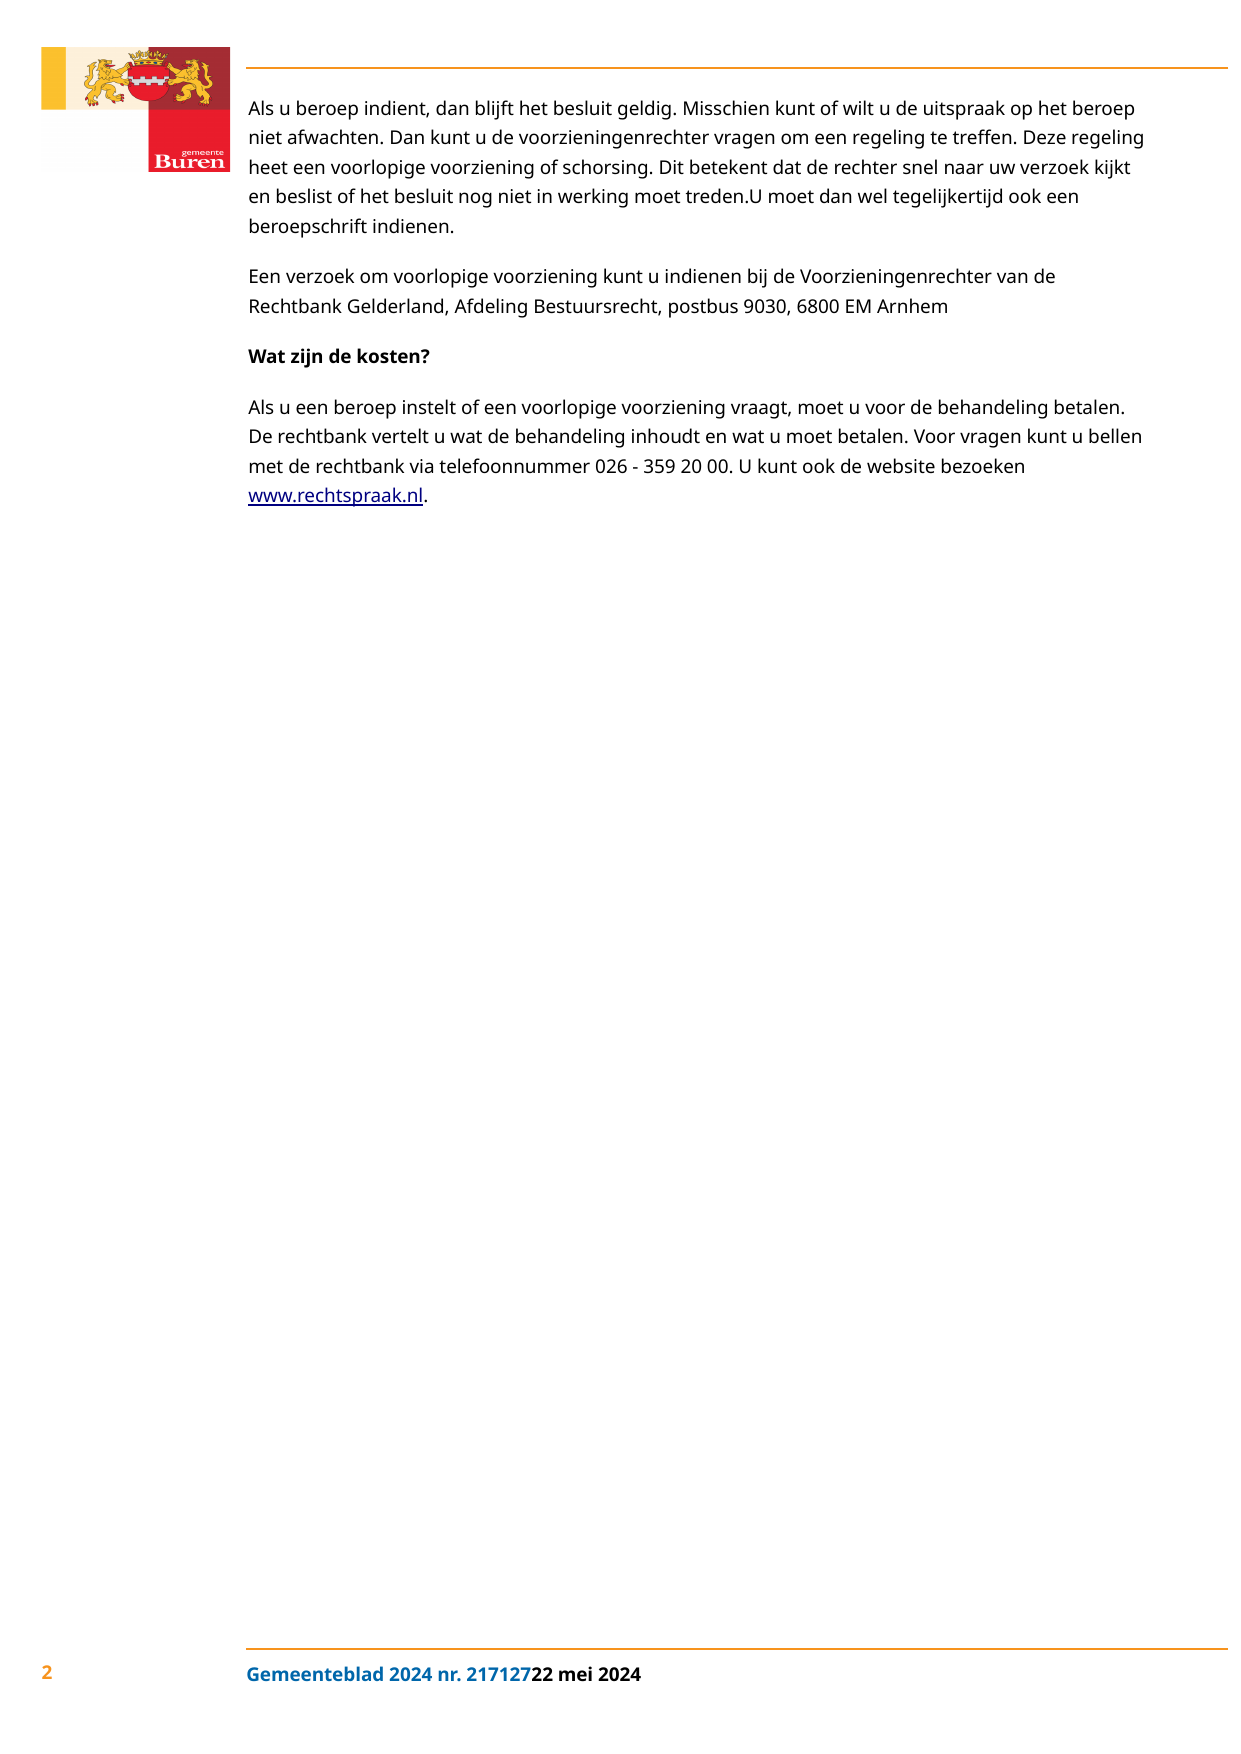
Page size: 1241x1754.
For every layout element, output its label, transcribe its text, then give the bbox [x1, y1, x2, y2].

text Als u beroep indient, dan blijft het besluit geldig. Misschien kunt of wilt u de uitspraak op het beroep niet afwachten. Dan kunt u de voorzieningenrechter vragen om een regeling te treffen. Deze regeling heet een voorlopige voorziening of schorsing. Dit betekent dat de rechter snel naar uw verzoek kijkt en beslist of het besluit nog niet in werking moet treden.U moet dan wel tegelijkertijd ook een beroepschrift indienen. [248, 95, 1152, 239]
text Als u een beroep instelt of een voorlopige voorziening vraagt, moet u voor de behandeling betalen. De rechtbank vertelt u wat de behandeling inhoudt en wat u moet betalen. Voor vragen kunt u bellen met de rechtbank via telefoonnummer 026 - 359 20 00. U kunt ook de website bezoeken www.rechtspraak.nl. [248, 394, 1152, 508]
text Wat zijn de kosten? [248, 343, 1152, 369]
picture [41, 47, 231, 172]
text Een verzoek om voorlopige voorziening kunt u indienen bij de Voorzieningenrechter van de Rechtbank Gelderland, Afdeling Bestuursrecht, postbus 9030, 6800 EM Arnhem [248, 263, 1152, 319]
